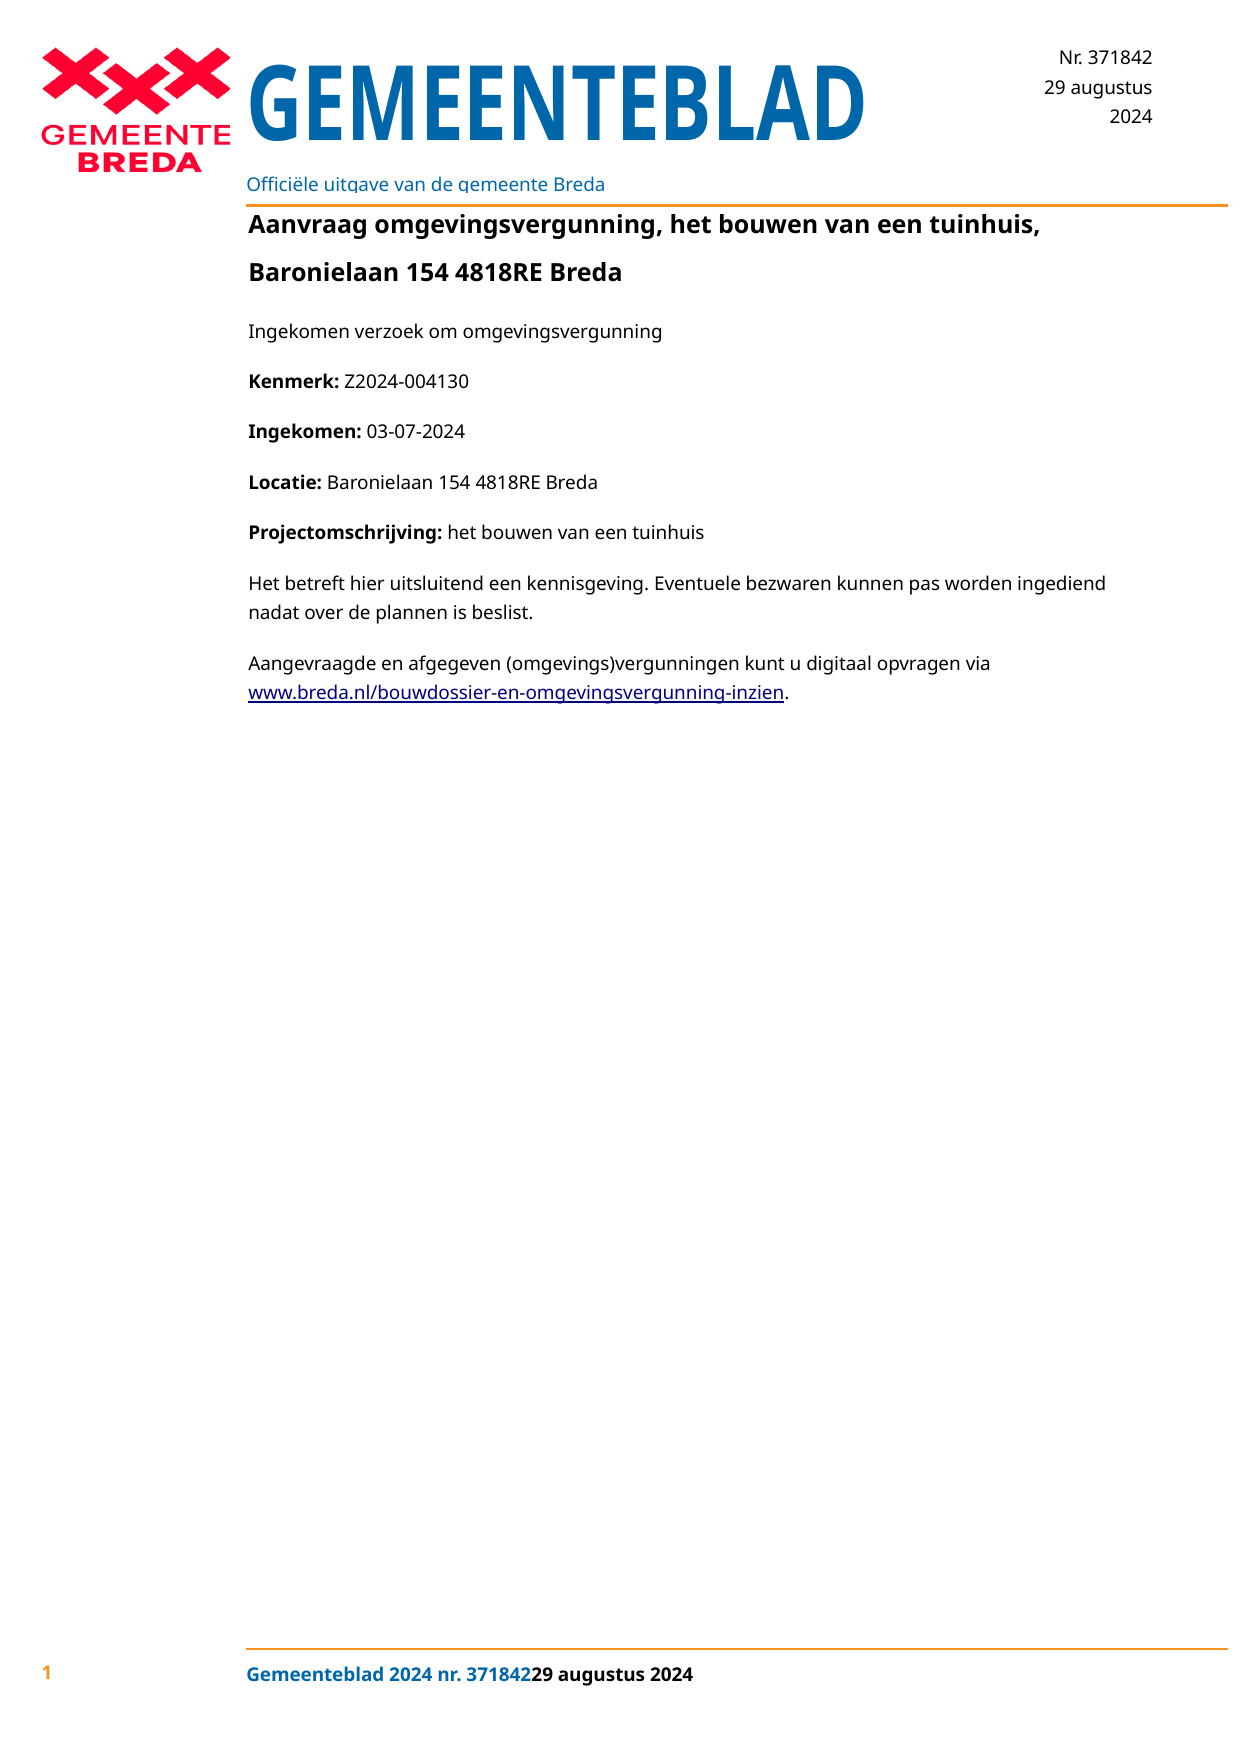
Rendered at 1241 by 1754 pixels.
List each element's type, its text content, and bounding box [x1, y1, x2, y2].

text Projectomschrijving: het bouwen van een tuinhuis [248, 519, 1152, 545]
picture [41, 47, 231, 172]
text Ingekomen: 03-07-2024 [248, 419, 1152, 444]
text Locatie: Baronielaan 154 4818RE Breda [248, 469, 1152, 495]
text Aangevraagde en afgegeven (omgevings)vergunningen kunt u digitaal opvragen via www.breda.nl/bouwdossier-en-omgevingsvergunning-inzien. [248, 650, 1152, 705]
text Ingekomen verzoek om omgevingsvergunning [248, 318, 1152, 344]
text Kenmerk: Z2024-004130 [248, 368, 1152, 394]
text Aanvraag omgevingsvergunning, het bouwen van een tuinhuis, Baronielaan 154 4818RE Breda [248, 207, 1152, 288]
text Het betreft hier uitsluitend een kennisgeving. Eventuele bezwaren kunnen pas worden ingediend nadat over de plannen is beslist. [248, 570, 1152, 625]
